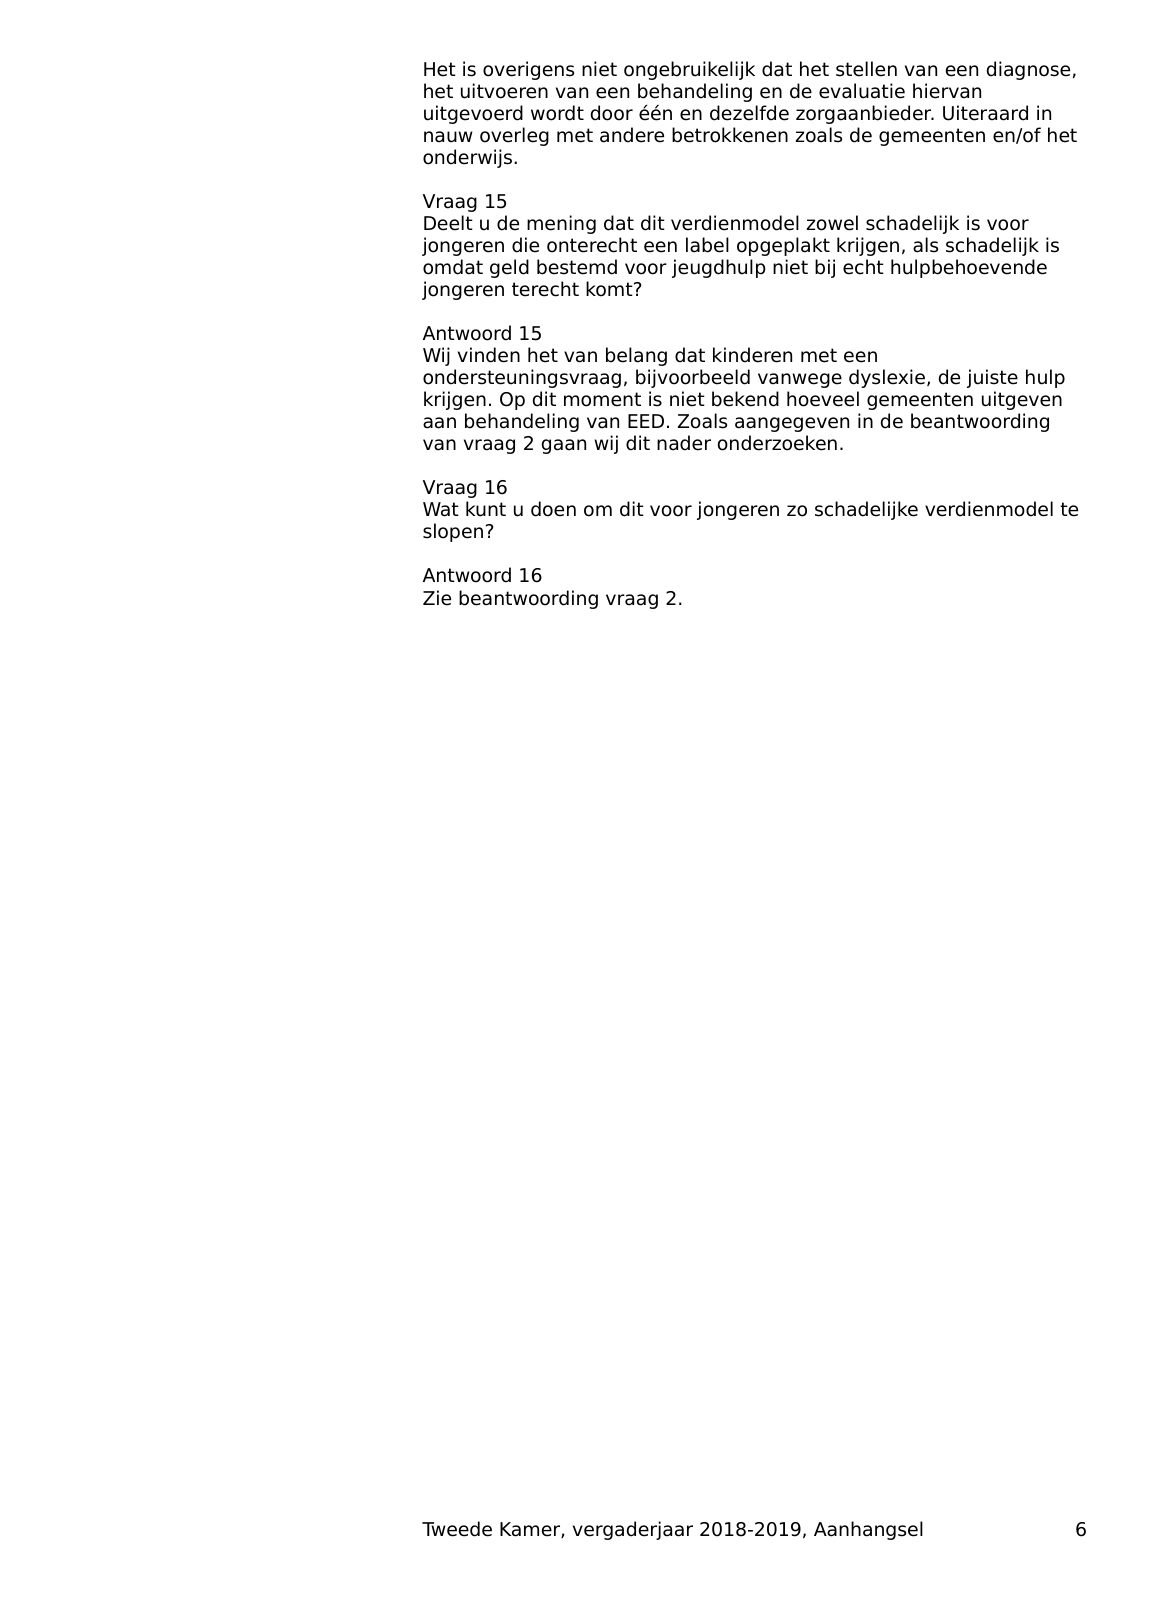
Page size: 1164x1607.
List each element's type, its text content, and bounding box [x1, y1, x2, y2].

text Wat kunt u doen om dit voor jongeren zo schadelijke verdienmodel te slopen? [422, 499, 1087, 543]
text Vraag 15 [422, 191, 1087, 213]
text Het is overigens niet ongebruikelijk dat het stellen van een diagnose, het uitvoeren van een behandeling en de evaluatie hiervan uitgevoerd wordt door één en dezelfde zorgaanbieder. Uiteraard in nauw overleg met andere betrokkenen zoals de gemeenten en/of het onderwijs. [422, 59, 1087, 169]
text Antwoord 16 [422, 565, 1087, 587]
text Deelt u de mening dat dit verdienmodel zowel schadelijk is voor jongeren die onterecht een label opgeplakt krijgen, als schadelijk is omdat geld bestemd voor jeugdhulp niet bij echt hulpbehoevende jongeren terecht komt? [422, 213, 1087, 301]
text Vraag 16 [422, 477, 1087, 499]
text Wij vinden het van belang dat kinderen met een ondersteuningsvraag, bijvoorbeeld vanwege dyslexie, de juiste hulp krijgen. Op dit moment is niet bekend hoeveel gemeenten uitgeven aan behandeling van EED. Zoals aangegeven in de beantwoording van vraag 2 gaan wij dit nader onderzoeken. [422, 345, 1087, 455]
text Zie beantwoording vraag 2. [422, 587, 1087, 609]
text Antwoord 15 [422, 323, 1087, 345]
